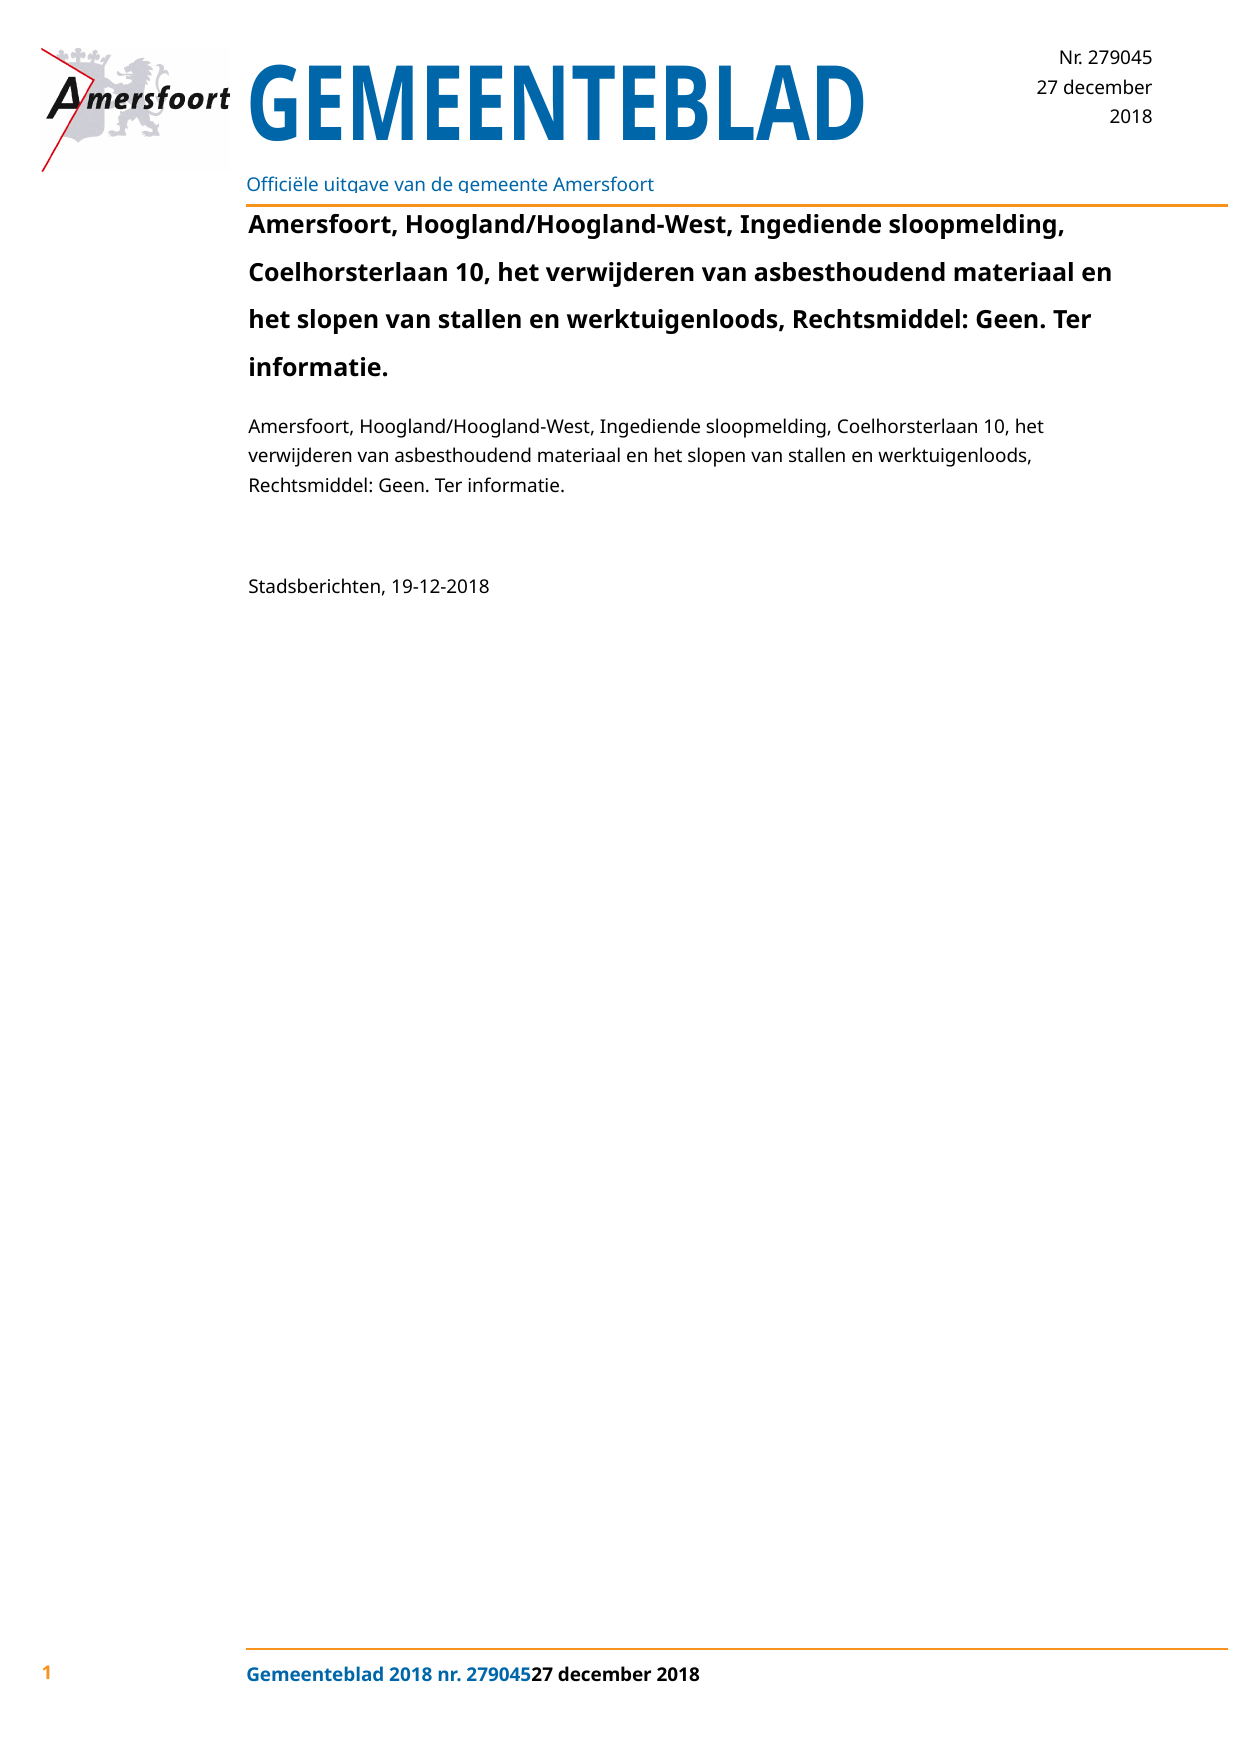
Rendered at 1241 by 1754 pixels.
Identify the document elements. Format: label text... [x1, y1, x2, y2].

text Amersfoort, Hoogland/Hoogland-West, Ingediende sloopmelding, Coelhorsterlaan 10, het verwijderen van asbesthoudend materiaal en het slopen van stallen en werktuigenloods, Rechtsmiddel: Geen. Ter informatie. [248, 413, 1152, 498]
text Stadsberichten, 19-12-2018 [248, 573, 1152, 599]
text Amersfoort, Hoogland/Hoogland-West, Ingediende sloopmelding, Coelhorsterlaan 10, het verwijderen van asbesthoudend materiaal en het slopen van stallen en werktuigenloods, Rechtsmiddel: Geen. Ter informatie. [248, 207, 1152, 384]
picture [41, 47, 231, 172]
